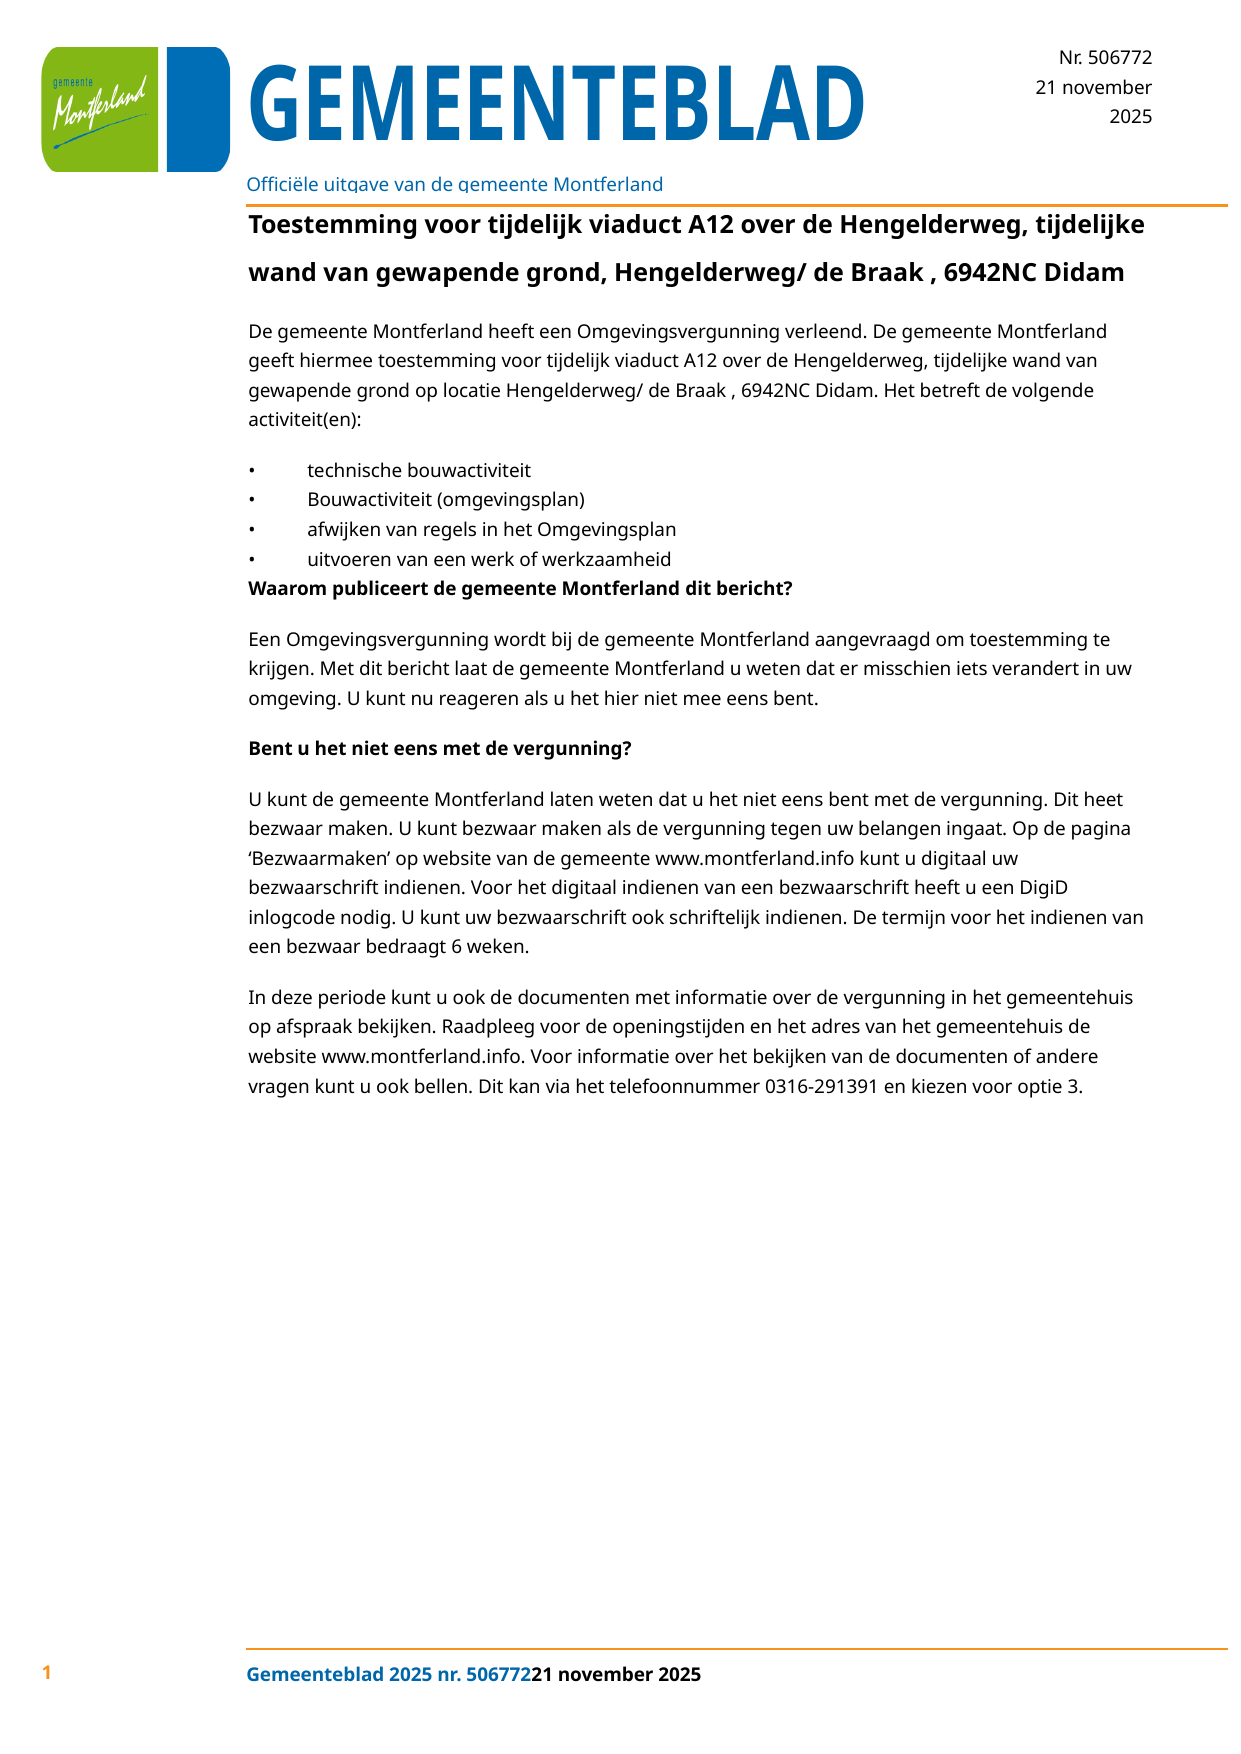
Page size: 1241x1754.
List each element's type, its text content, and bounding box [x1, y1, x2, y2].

list afwijken van regels in het Omgevingsplan [248, 516, 1152, 542]
list Bouwactiviteit (omgevingsplan) [248, 487, 1152, 512]
text Bent u het niet eens met de vergunning? [248, 735, 1152, 761]
text U kunt de gemeente Montferland laten weten dat u het niet eens bent met de vergunning. Dit heet bezwaar maken. U kunt bezwaar maken als de vergunning tegen uw belangen ingaat. Op de pagina ‘Bezwaarmaken’ op website van de gemeente www.montferland.info kunt u digitaal uw bezwaarschrift indienen. Voor het digitaal indienen van een bezwaarschrift heeft u een DigiD inlogcode nodig. U kunt uw bezwaarschrift ook schriftelijk indienen. De termijn voor het indienen van een bezwaar bedraagt 6 weken. [248, 786, 1152, 959]
text In deze periode kunt u ook de documenten met informatie over de vergunning in het gemeentehuis op afspraak bekijken. Raadpleeg voor de openingstijden en het adres van het gemeentehuis de website www.montferland.info. Voor informatie over het bekijken van de documenten of andere vragen kunt u ook bellen. Dit kan via het telefoonnummer 0316-291391 en kiezen voor optie 3. [248, 984, 1152, 1099]
text Toestemming voor tijdelijk viaduct A12 over de Hengelderweg, tijdelijke wand van gewapende grond, Hengelderweg/ de Braak , 6942NC Didam [248, 207, 1152, 288]
list technische bouwactiviteit [248, 457, 1152, 483]
text Waarom publiceert de gemeente Montferland dit bericht? [248, 575, 1152, 601]
list uitvoeren van een werk of werkzaamheid [248, 546, 1152, 572]
picture [41, 47, 231, 172]
text De gemeente Montferland heeft een Omgevingsvergunning verleend. De gemeente Montferland geeft hiermee toestemming voor tijdelijk viaduct A12 over de Hengelderweg, tijdelijke wand van gewapende grond op locatie Hengelderweg/ de Braak , 6942NC Didam. Het betreft de volgende activiteit(en): [248, 318, 1152, 432]
text Een Omgevingsvergunning wordt bij de gemeente Montferland aangevraagd om toestemming te krijgen. Met dit bericht laat de gemeente Montferland u weten dat er misschien iets verandert in uw omgeving. U kunt nu reageren als u het hier niet mee eens bent. [248, 626, 1152, 711]
